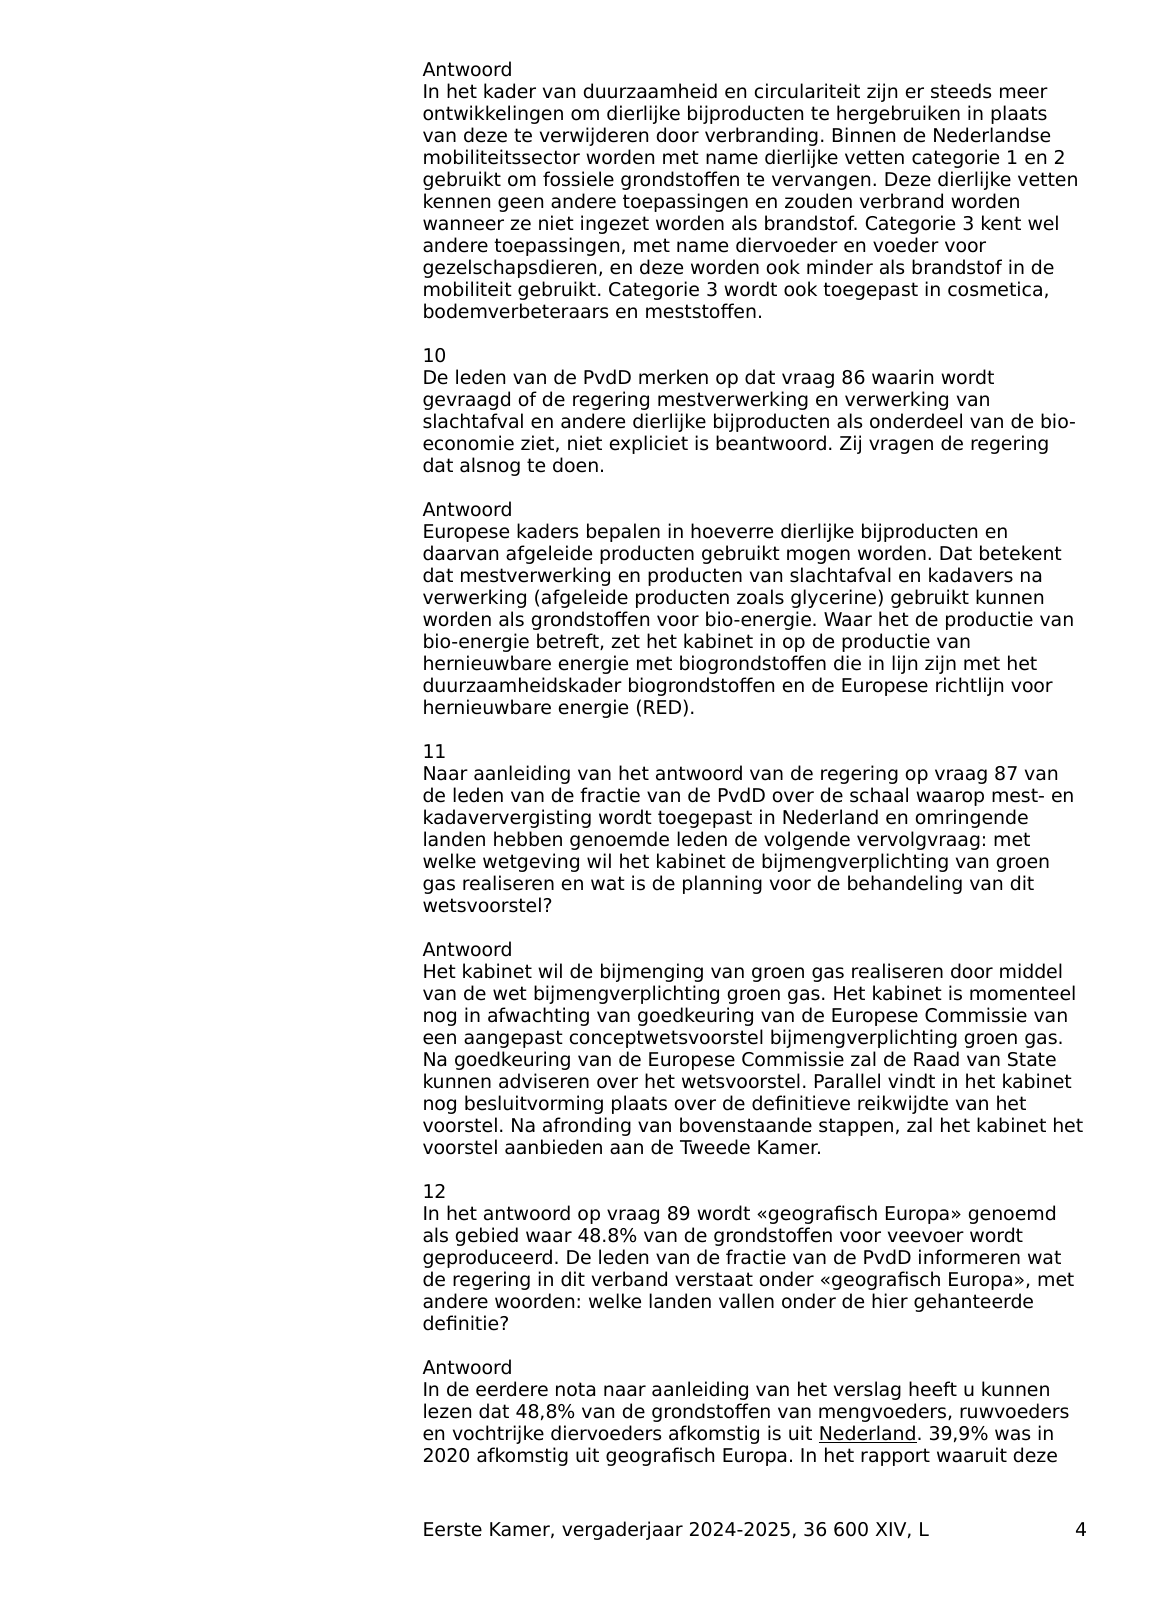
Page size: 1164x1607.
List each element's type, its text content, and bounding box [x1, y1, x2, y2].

text In het kader van duurzaamheid en circulariteit zijn er steeds meer ontwikkelingen om dierlijke bijproducten te hergebruiken in plaats van deze te verwijderen door verbranding. Binnen de Nederlandse mobiliteitssector worden met name dierlijke vetten categorie 1 en 2 gebruikt om fossiele grondstoffen te vervangen. Deze dierlijke vetten kennen geen andere toepassingen en zouden verbrand worden wanneer ze niet ingezet worden als brandstof. Categorie 3 kent wel andere toepassingen, met name diervoeder en voeder voor gezelschapsdieren, en deze worden ook minder als brandstof in de mobiliteit gebruikt. Categorie 3 wordt ook toegepast in cosmetica, bodemverbeteraars en meststoffen. [422, 81, 1087, 323]
text In het antwoord op vraag 89 wordt «geografisch Europa» genoemd als gebied waar 48.8% van de grondstoffen voor veevoer wordt geproduceerd. De leden van de fractie van de PvdD informeren wat de regering in dit verband verstaat onder «geografisch Europa», met andere woorden: welke landen vallen onder de hier gehanteerde definitie? [422, 1203, 1087, 1335]
text De leden van de PvdD merken op dat vraag 86 waarin wordt gevraagd of de regering mestverwerking en verwerking van slachtafval en andere dierlijke bijproducten als onderdeel van de bio-economie ziet, niet expliciet is beantwoord. Zij vragen de regering dat alsnog te doen. [422, 367, 1087, 477]
text 11 [422, 741, 1087, 763]
text Antwoord [422, 939, 1087, 961]
text Antwoord [422, 499, 1087, 521]
text Europese kaders bepalen in hoeverre dierlijke bijproducten en daarvan afgeleide producten gebruikt mogen worden. Dat betekent dat mestverwerking en producten van slachtafval en kadavers na verwerking (afgeleide producten zoals glycerine) gebruikt kunnen worden als grondstoffen voor bio-energie. Waar het de productie van bio-energie betreft, zet het kabinet in op de productie van hernieuwbare energie met biogrondstoffen die in lijn zijn met het duurzaamheidskader biogrondstoffen en de Europese richtlijn voor hernieuwbare energie (RED). [422, 521, 1087, 719]
text Antwoord [422, 59, 1087, 81]
text 10 [422, 345, 1087, 367]
text Het kabinet wil de bijmenging van groen gas realiseren door middel van de wet bijmengverplichting groen gas. Het kabinet is momenteel nog in afwachting van goedkeuring van de Europese Commissie van een aangepast conceptwetsvoorstel bijmengverplichting groen gas. Na goedkeuring van de Europese Commissie zal de Raad van State kunnen adviseren over het wetsvoorstel. Parallel vindt in het kabinet nog besluitvorming plaats over de definitieve reikwijdte van het voorstel. Na afronding van bovenstaande stappen, zal het kabinet het voorstel aanbieden aan de Tweede Kamer. [422, 961, 1087, 1159]
text In de eerdere nota naar aanleiding van het verslag heeft u kunnen lezen dat 48,8% van de grondstoffen van mengvoeders, ruwvoeders en vochtrijke diervoeders afkomstig is uit Nederland. 39,9% was in 2020 afkomstig uit geografisch Europa. In het rapport waaruit deze [422, 1379, 1087, 1467]
text Antwoord [422, 1357, 1087, 1379]
text Naar aanleiding van het antwoord van de regering op vraag 87 van de leden van de fractie van de PvdD over de schaal waarop mest- en kadaververgisting wordt toegepast in Nederland en omringende landen hebben genoemde leden de volgende vervolgvraag: met welke wetgeving wil het kabinet de bijmengverplichting van groen gas realiseren en wat is de planning voor de behandeling van dit wetsvoorstel? [422, 763, 1087, 917]
text 12 [422, 1181, 1087, 1203]
